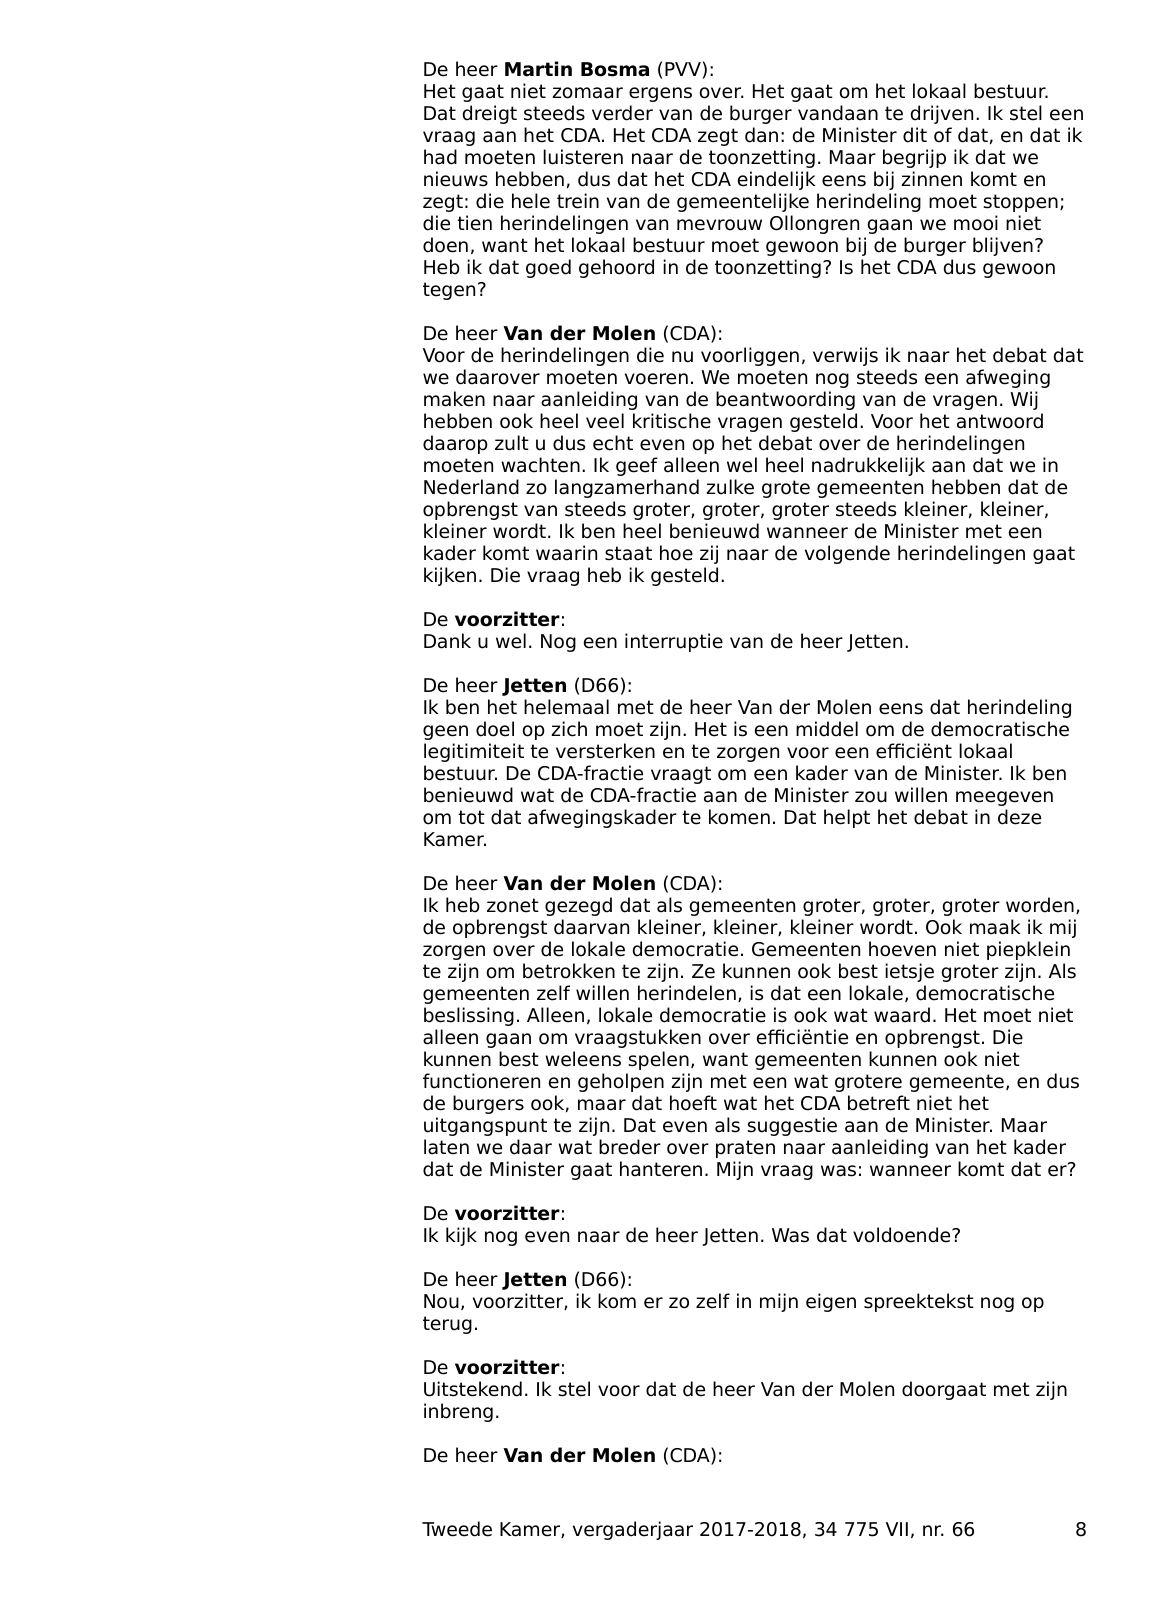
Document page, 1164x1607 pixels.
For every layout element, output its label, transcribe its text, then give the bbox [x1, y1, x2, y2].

text De heer Martin Bosma (PVV): [422, 59, 1087, 81]
text Voor de herindelingen die nu voorliggen, verwijs ik naar het debat dat we daarover moeten voeren. We moeten nog steeds een afweging maken naar aanleiding van de beantwoording van de vragen. Wij hebben ook heel veel kritische vragen gesteld. Voor het antwoord daarop zult u dus echt even op het debat over de herindelingen moeten wachten. Ik geef alleen wel heel nadrukkelijk aan dat we in Nederland zo langzamerhand zulke grote gemeenten hebben dat de opbrengst van steeds groter, groter, groter steeds kleiner, kleiner, kleiner wordt. Ik ben heel benieuwd wanneer de Minister met een kader komt waarin staat hoe zij naar de volgende herindelingen gaat kijken. Die vraag heb ik gesteld. [422, 345, 1087, 587]
text De heer Van der Molen (CDA): [422, 323, 1087, 345]
text Het gaat niet zomaar ergens over. Het gaat om het lokaal bestuur. Dat dreigt steeds verder van de burger vandaan te drijven. Ik stel een vraag aan het CDA. Het CDA zegt dan: de Minister dit of dat, en dat ik had moeten luisteren naar de toonzetting. Maar begrijp ik dat we nieuws hebben, dus dat het CDA eindelijk eens bij zinnen komt en zegt: die hele trein van de gemeentelijke herindeling moet stoppen; die tien herindelingen van mevrouw Ollongren gaan we mooi niet doen, want het lokaal bestuur moet gewoon bij de burger blijven? Heb ik dat goed gehoord in de toonzetting? Is het CDA dus gewoon tegen? [422, 81, 1087, 301]
text Ik ben het helemaal met de heer Van der Molen eens dat herindeling geen doel op zich moet zijn. Het is een middel om de democratische legitimiteit te versterken en te zorgen voor een efficiënt lokaal bestuur. De CDA-fractie vraagt om een kader van de Minister. Ik ben benieuwd wat de CDA-fractie aan de Minister zou willen meegeven om tot dat afwegingskader te komen. Dat helpt het debat in deze Kamer. [422, 697, 1087, 851]
text Dank u wel. Nog een interruptie van de heer Jetten. [422, 631, 1087, 653]
text De heer Van der Molen (CDA): [422, 1445, 1087, 1467]
text De voorzitter: [422, 609, 1087, 631]
text De voorzitter: [422, 1203, 1087, 1225]
text Ik heb zonet gezegd dat als gemeenten groter, groter, groter worden, de opbrengst daarvan kleiner, kleiner, kleiner wordt. Ook maak ik mij zorgen over de lokale democratie. Gemeenten hoeven niet piepklein te zijn om betrokken te zijn. Ze kunnen ook best ietsje groter zijn. Als gemeenten zelf willen herindelen, is dat een lokale, democratische beslissing. Alleen, lokale democratie is ook wat waard. Het moet niet alleen gaan om vraagstukken over efficiëntie en opbrengst. Die kunnen best weleens spelen, want gemeenten kunnen ook niet functioneren en geholpen zijn met een wat grotere gemeente, en dus de burgers ook, maar dat hoeft wat het CDA betreft niet het uitgangspunt te zijn. Dat even als suggestie aan de Minister. Maar laten we daar wat breder over praten naar aanleiding van het kader dat de Minister gaat hanteren. Mijn vraag was: wanneer komt dat er? [422, 895, 1087, 1181]
text De voorzitter: [422, 1357, 1087, 1379]
text Uitstekend. Ik stel voor dat de heer Van der Molen doorgaat met zijn inbreng. [422, 1379, 1087, 1423]
text De heer Jetten (D66): [422, 1269, 1087, 1291]
text De heer Van der Molen (CDA): [422, 873, 1087, 895]
text De heer Jetten (D66): [422, 675, 1087, 697]
text Ik kijk nog even naar de heer Jetten. Was dat voldoende? [422, 1225, 1087, 1247]
text Nou, voorzitter, ik kom er zo zelf in mijn eigen spreektekst nog op terug. [422, 1291, 1087, 1335]
